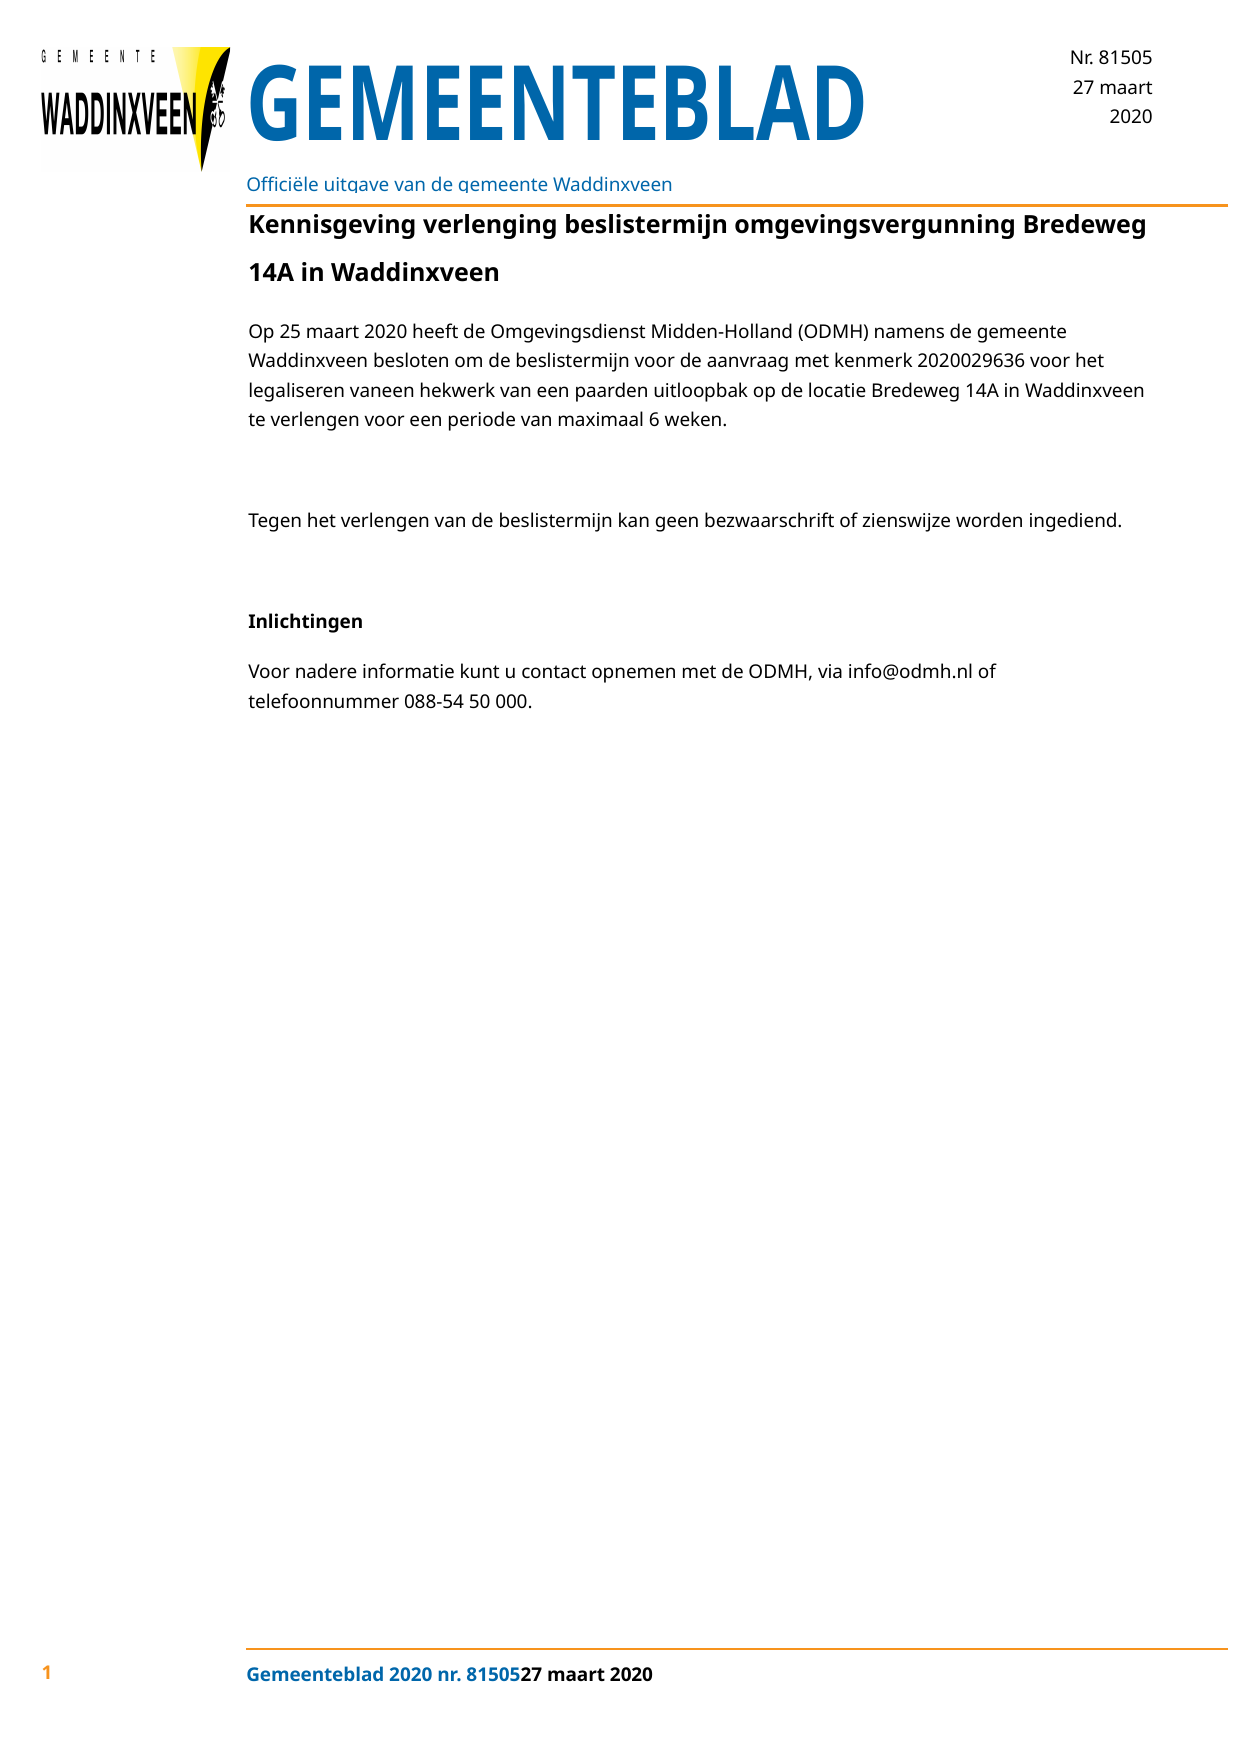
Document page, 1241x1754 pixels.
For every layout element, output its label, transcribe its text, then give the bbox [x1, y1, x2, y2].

picture [41, 47, 231, 172]
text Kennisgeving verlenging beslistermijn omgevingsvergunning Bredeweg 14A in Waddinxveen [248, 207, 1152, 288]
text Voor nadere informatie kunt u contact opnemen met de ODMH, via info@odmh.nl of telefoonnummer 088-54 50 000. [248, 659, 1152, 714]
text Tegen het verlengen van de beslistermijn kan geen bezwaarschrift of zienswijze worden ingediend. [248, 507, 1152, 533]
text Op 25 maart 2020 heeft de Omgevingsdienst Midden-Holland (ODMH) namens de gemeente Waddinxveen besloten om de beslistermijn voor de aanvraag met kenmerk 2020029636 voor het legaliseren vaneen hekwerk van een paarden uitloopbak op de locatie Bredeweg 14A in Waddinxveen te verlengen voor een periode van maximaal 6 weken. [248, 318, 1152, 432]
text Inlichtingen [248, 608, 1152, 634]
